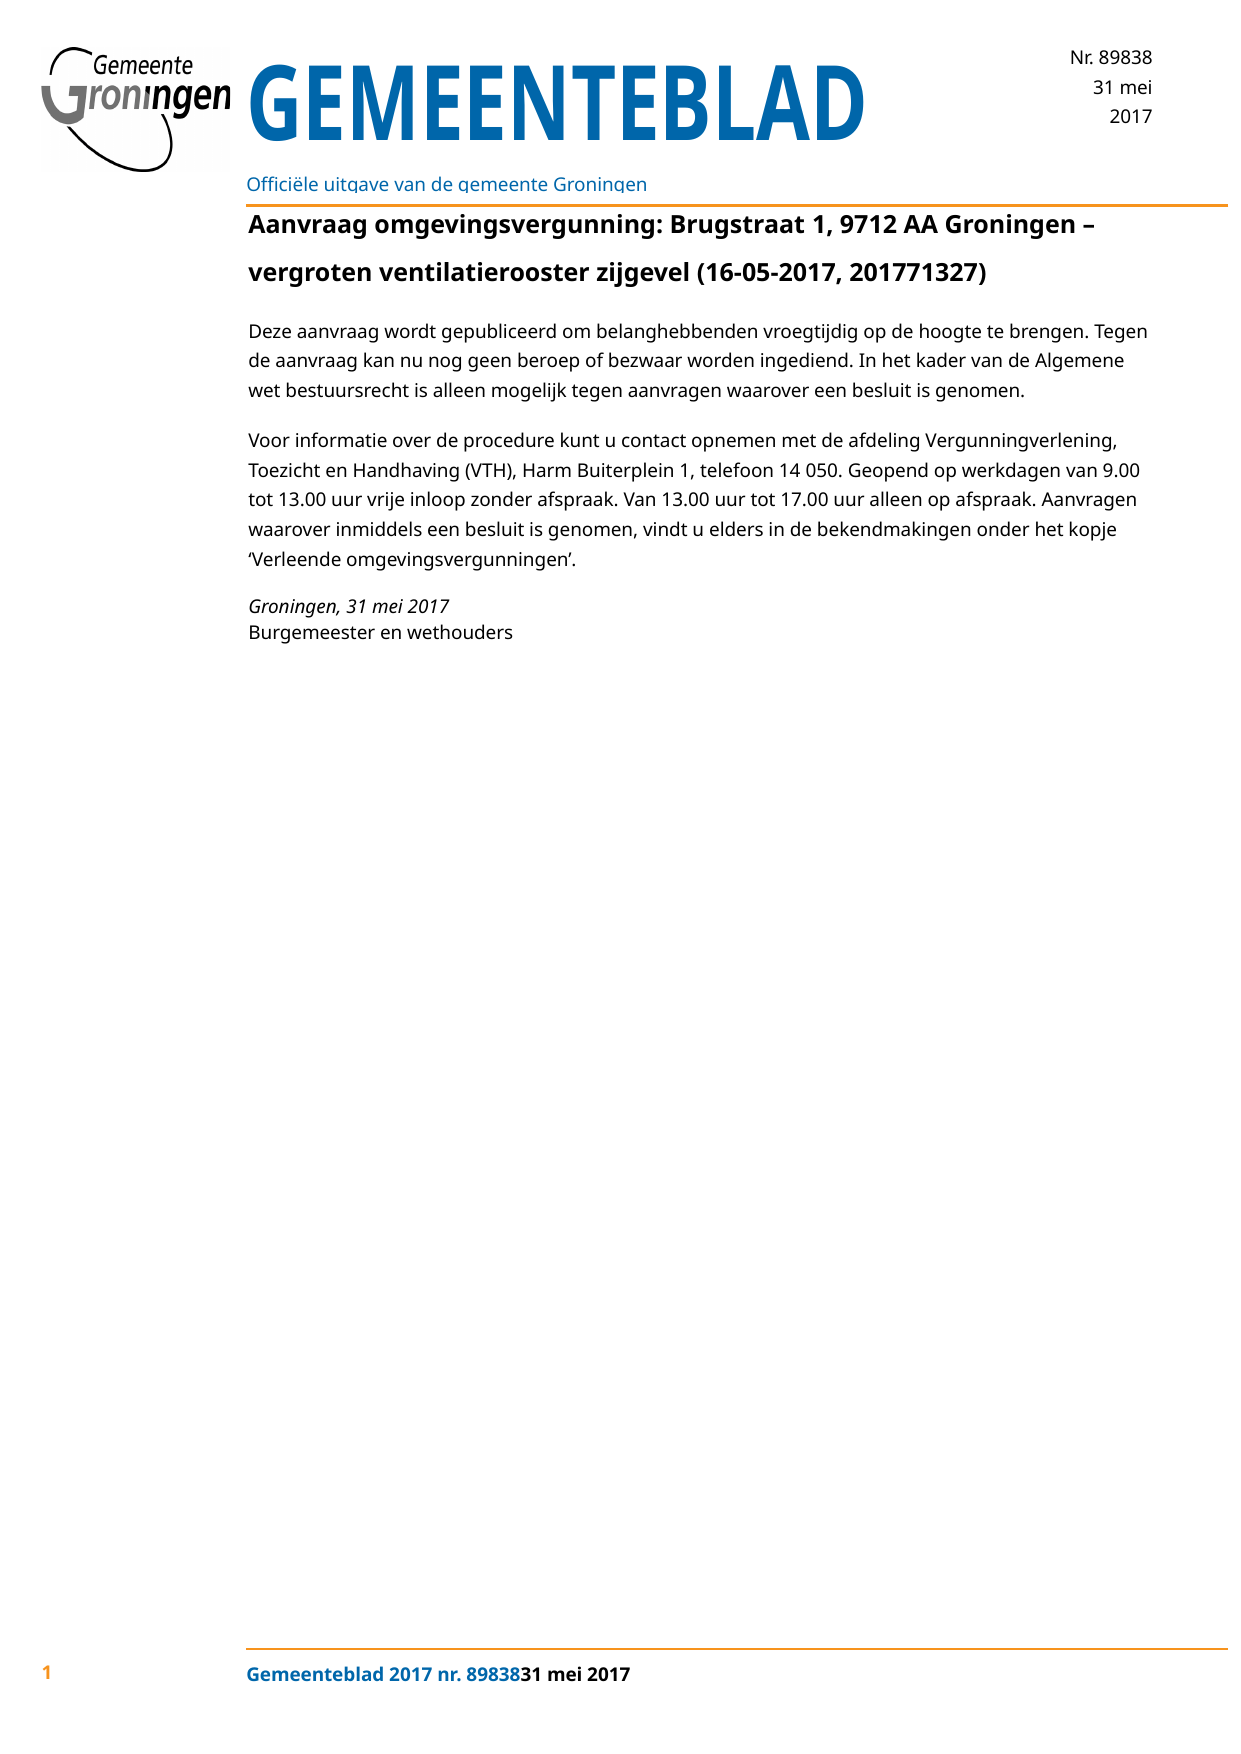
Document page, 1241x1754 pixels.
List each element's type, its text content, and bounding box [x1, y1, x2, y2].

text Burgemeester en wethouders [248, 619, 1152, 645]
text Voor informatie over de procedure kunt u contact opnemen met de afdeling Vergunningverlening, Toezicht en Handhaving (VTH), Harm Buiterplein 1, telefoon 14 050. Geopend op werkdagen van 9.00 tot 13.00 uur vrije inloop zonder afspraak. Van 13.00 uur tot 17.00 uur alleen op afspraak. Aanvragen waarover inmiddels een besluit is genomen, vindt u elders in de bekendmakingen onder het kopje ‘Verleende omgevingsvergunningen’. [248, 427, 1152, 572]
text Groningen, 31 mei 2017 [248, 594, 1152, 619]
picture [41, 47, 231, 172]
text Aanvraag omgevingsvergunning: Brugstraat 1, 9712 AA Groningen – vergroten ventilatierooster zijgevel (16-05-2017, 201771327) [248, 207, 1152, 288]
text Deze aanvraag wordt gepubliceerd om belanghebbenden vroegtijdig op de hoogte te brengen. Tegen de aanvraag kan nu nog geen beroep of bezwaar worden ingediend. In het kader van de Algemene wet bestuursrecht is alleen mogelijk tegen aanvragen waarover een besluit is genomen. [248, 318, 1152, 403]
